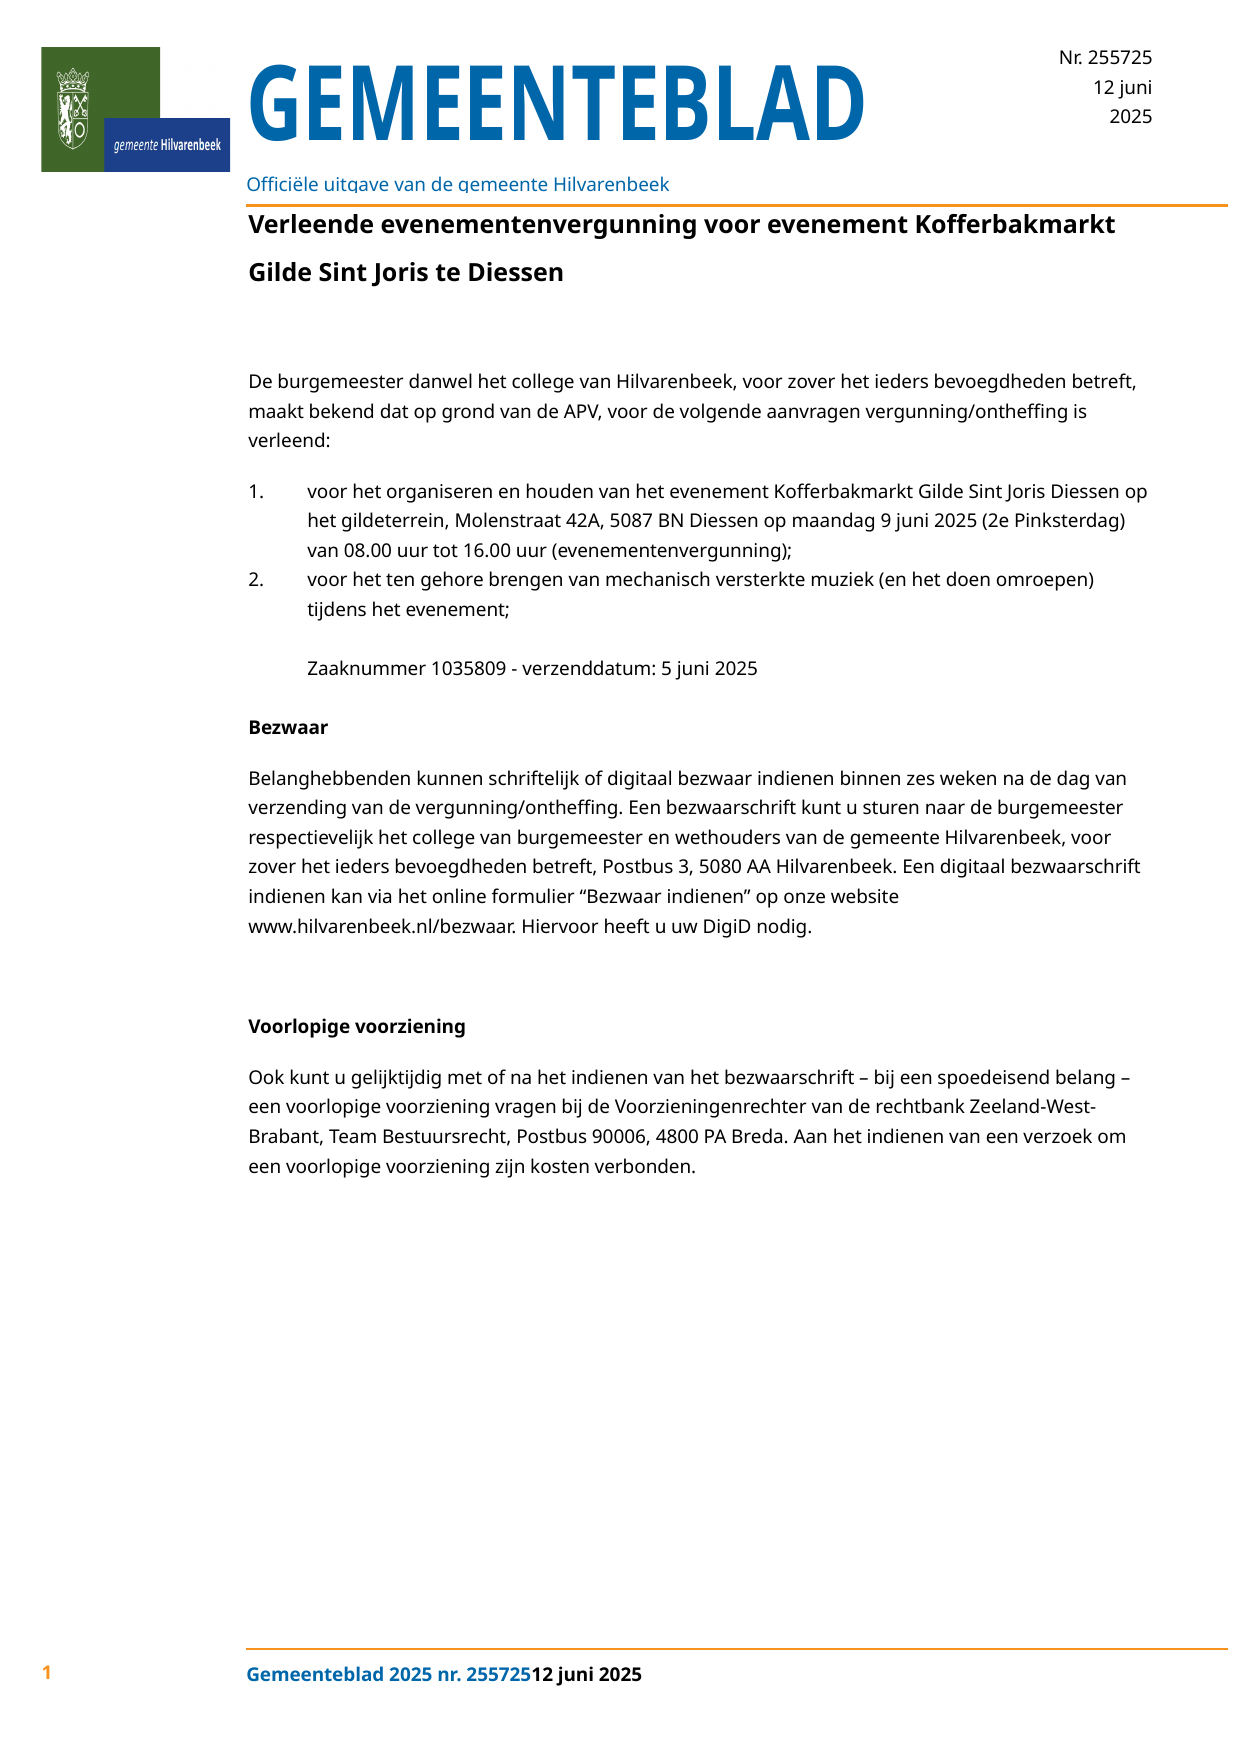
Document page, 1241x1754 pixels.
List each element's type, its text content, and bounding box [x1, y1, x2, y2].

picture [41, 47, 231, 172]
text Bezwaar [248, 714, 1152, 740]
list voor het organiseren en houden van het evenement Kofferbakmarkt Gilde Sint Joris Diessen op het gildeterrein, Molenstraat 42A, 5087 BN Diessen op maandag 9 juni 2025 (2e Pinksterdag) van 08.00 uur tot 16.00 uur (evenementenvergunning); [248, 478, 1152, 563]
text Belanghebbenden kunnen schriftelijk of digitaal bezwaar indienen binnen zes weken na de dag van verzending van de vergunning/ontheffing. Een bezwaarschrift kunt u sturen naar de burgemeester respectievelijk het college van burgemeester en wethouders van de gemeente Hilvarenbeek, voor zover het ieders bevoegdheden betreft, Postbus 3, 5080 AA Hilvarenbeek. Een digitaal bezwaarschrift indienen kan via het online formulier “Bezwaar indienen” op onze website www.hilvarenbeek.nl/bezwaar. Hiervoor heeft u uw DigiD nodig. [248, 765, 1152, 939]
text Ook kunt u gelijktijdig met of na het indienen van het bezwaarschrift – bij een spoedeisend belang – een voorlopige voorziening vragen bij de Voorzieningenrechter van de rechtbank Zeeland-West-Brabant, Team Bestuursrecht, Postbus 90006, 4800 PA Breda. Aan het indienen van een verzoek om een voorlopige voorziening zijn kosten verbonden. [248, 1064, 1152, 1179]
text Verleende evenementenvergunning voor evenement Kofferbakmarkt Gilde Sint Joris te Diessen [248, 207, 1152, 288]
text Voorlopige voorziening [248, 1014, 1152, 1039]
text De burgemeester danwel het college van Hilvarenbeek, voor zover het ieders bevoegdheden betreft, maakt bekend dat op grond van de APV, voor de volgende aanvragen vergunning/ontheffing is verleend: [248, 368, 1152, 453]
list Zaaknummer 1035809 - verzenddatum: 5 juni 2025 [248, 655, 1152, 681]
list voor het ten gehore brengen van mechanisch versterkte muziek (en het doen omroepen) tijdens het evenement; [248, 567, 1152, 622]
